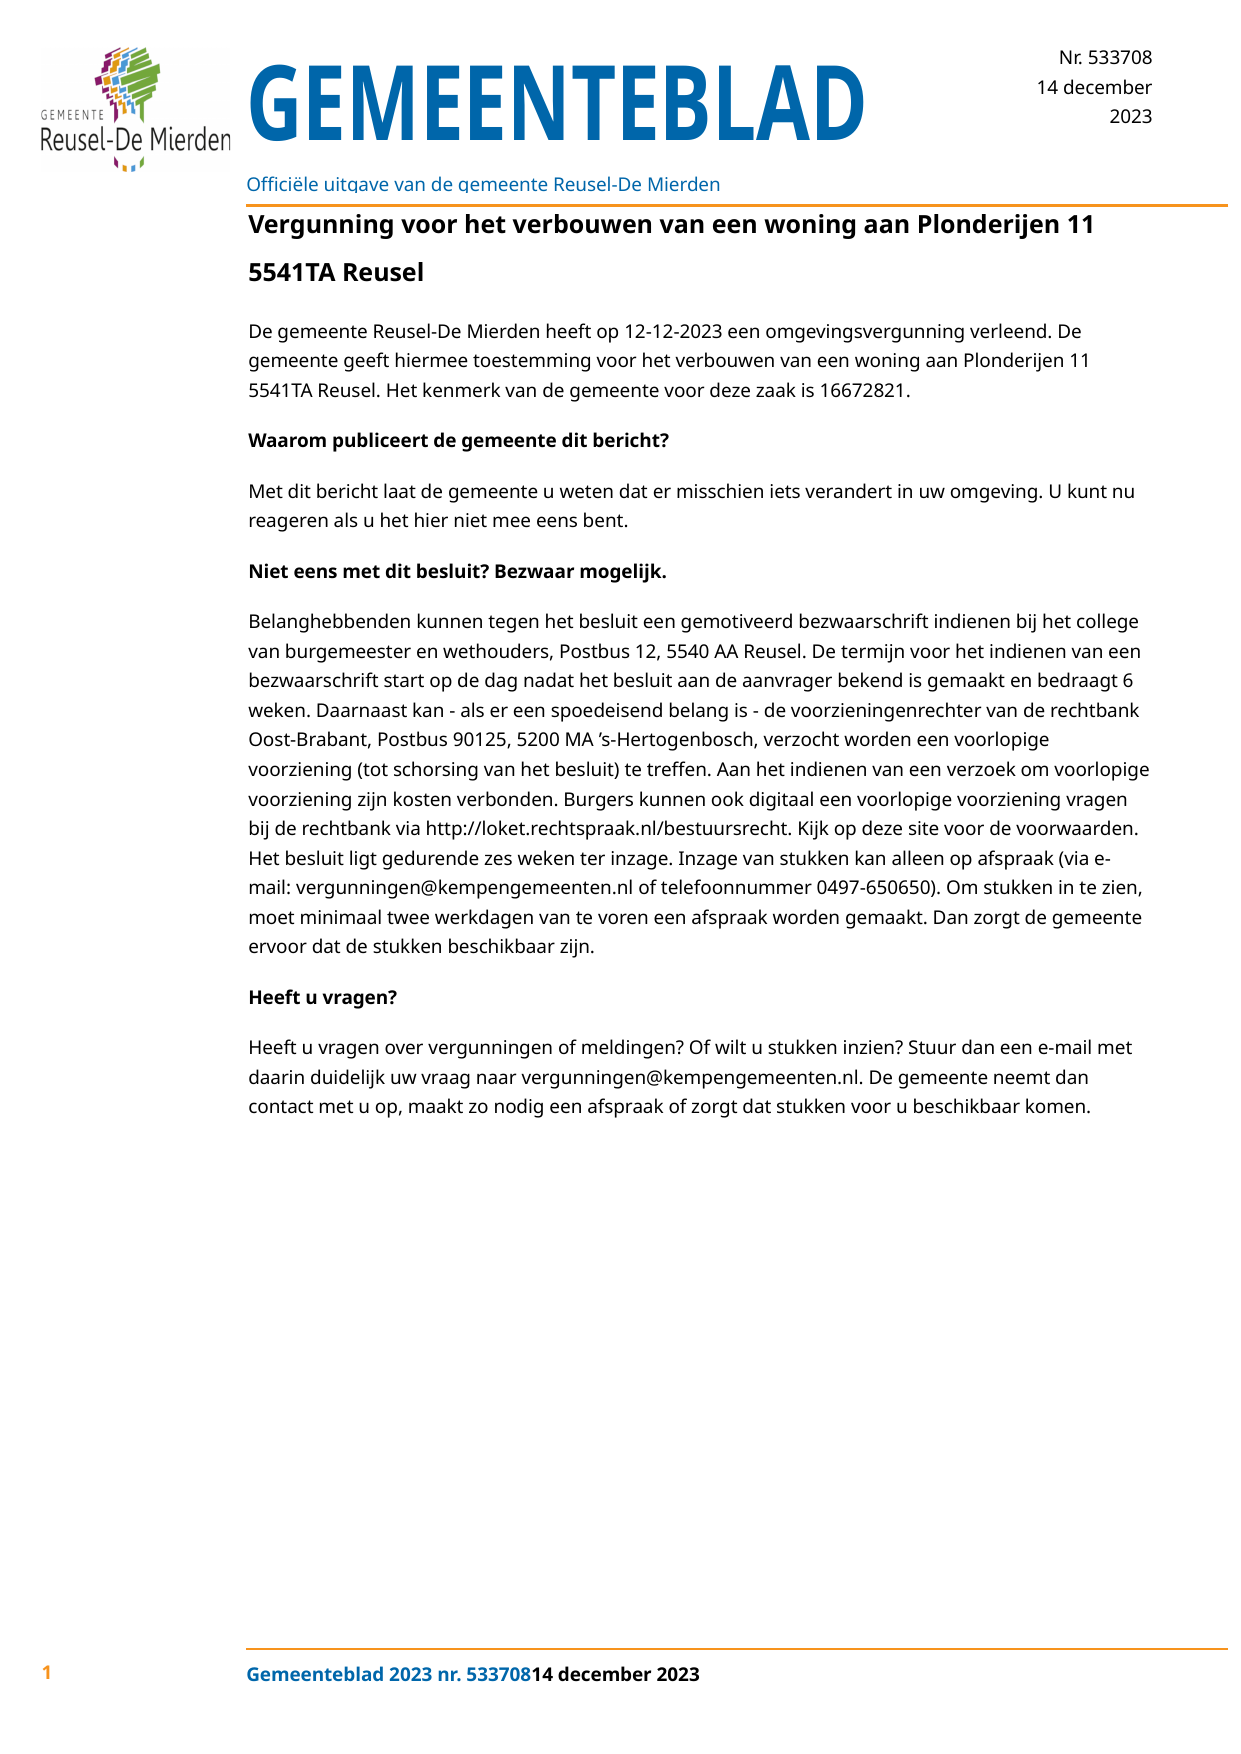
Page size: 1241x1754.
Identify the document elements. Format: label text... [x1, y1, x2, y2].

text Waarom publiceert de gemeente dit bericht? [248, 427, 1152, 453]
picture [41, 47, 231, 172]
text Vergunning voor het verbouwen van een woning aan Plonderijen 11 5541TA Reusel [248, 207, 1152, 288]
text Belanghebbenden kunnen tegen het besluit een gemotiveerd bezwaarschrift indienen bij het college van burgemeester en wethouders, Postbus 12, 5540 AA Reusel. De termijn voor het indienen van een bezwaarschrift start op de dag nadat het besluit aan de aanvrager bekend is gemaakt en bedraagt 6 weken. Daarnaast kan - als er een spoedeisend belang is - de voorzieningenrechter van de rechtbank Oost-Brabant, Postbus 90125, 5200 MA ’s-Hertogenbosch, verzocht worden een voorlopige voorziening (tot schorsing van het besluit) te treffen. Aan het indienen van een verzoek om voorlopige voorziening zijn kosten verbonden. Burgers kunnen ook digitaal een voorlopige voorziening vragen bij de rechtbank via http://loket.rechtspraak.nl/bestuursrecht. Kijk op deze site voor de voorwaarden. Het besluit ligt gedurende zes weken ter inzage. Inzage van stukken kan alleen op afspraak (via e-mail: vergunningen@kempengemeenten.nl of telefoonnummer 0497-650650). Om stukken in te zien, moet minimaal twee werkdagen van te voren een afspraak worden gemaakt. Dan zorgt de gemeente ervoor dat de stukken beschikbaar zijn. [248, 608, 1152, 959]
text Heeft u vragen over vergunningen of meldingen? Of wilt u stukken inzien? Stuur dan een e-mail met daarin duidelijk uw vraag naar vergunningen@kempengemeenten.nl. De gemeente neemt dan contact met u op, maakt zo nodig een afspraak of zorgt dat stukken voor u beschikbaar komen. [248, 1034, 1152, 1119]
text Heeft u vragen? [248, 984, 1152, 1010]
text De gemeente Reusel-De Mierden heeft op 12-12-2023 een omgevingsvergunning verleend. De gemeente geeft hiermee toestemming voor het verbouwen van een woning aan Plonderijen 11 5541TA Reusel. Het kenmerk van de gemeente voor deze zaak is 16672821. [248, 318, 1152, 403]
text Met dit bericht laat de gemeente u weten dat er misschien iets verandert in uw omgeving. U kunt nu reageren als u het hier niet mee eens bent. [248, 478, 1152, 533]
text Niet eens met dit besluit? Bezwaar mogelijk. [248, 558, 1152, 584]
